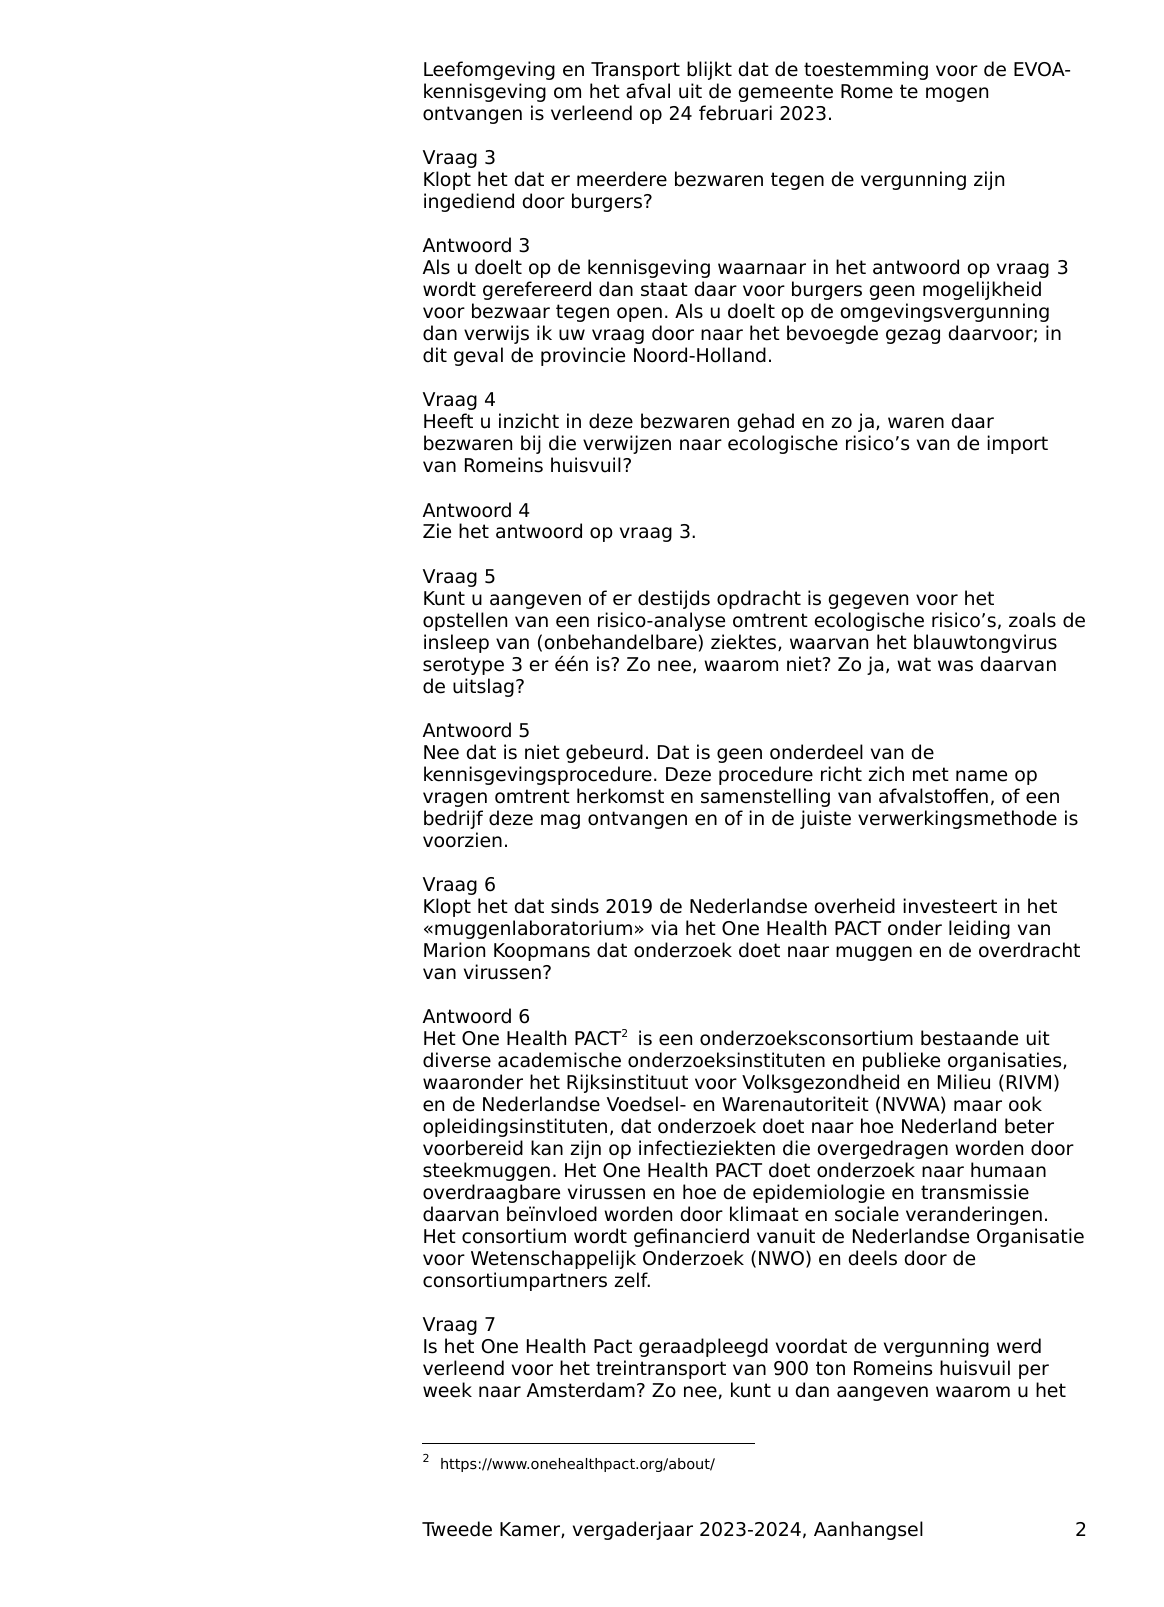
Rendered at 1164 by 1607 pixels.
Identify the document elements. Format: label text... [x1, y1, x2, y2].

text Antwoord 3 [422, 235, 1087, 257]
text Vraag 5 [422, 566, 1087, 588]
text Antwoord 4 [422, 499, 1087, 521]
text Het One Health PACT is een onderzoeksconsortium bestaande uit diverse academische onderzoeksinstituten en publieke organisaties, waaronder het Rijksinstituut voor Volksgezondheid en Milieu (RIVM) en de Nederlandse Voedsel- en Warenautoriteit (NVWA) maar ook opleidingsinstituten, dat onderzoek doet naar hoe Nederland beter voorbereid kan zijn op infectieziekten die overgedragen worden door steekmuggen. Het One Health PACT doet onderzoek naar humaan overdraagbare virussen en hoe de epidemiologie en transmissie daarvan beïnvloed worden door klimaat en sociale veranderingen. Het consortium wordt gefinancierd vanuit de Nederlandse Organisatie voor Wetenschappelijk Onderzoek (NWO) en deels door de consortiumpartners zelf. [422, 1028, 1087, 1292]
text Leefomgeving en Transport blijkt dat de toestemming voor de EVOA-kennisgeving om het afval uit de gemeente Rome te mogen ontvangen is verleend op 24 februari 2023. [422, 59, 1087, 125]
text Vraag 3 [422, 147, 1087, 169]
text Nee dat is niet gebeurd. Dat is geen onderdeel van de kennisgevingsprocedure. Deze procedure richt zich met name op vragen omtrent herkomst en samenstelling van afvalstoffen, of een bedrijf deze mag ontvangen en of in de juiste verwerkingsmethode is voorzien. [422, 742, 1087, 852]
text Vraag 6 [422, 874, 1087, 896]
text https://www.onehealthpact.org/about/ [422, 1452, 1087, 1474]
text Antwoord 6 [422, 1006, 1087, 1028]
text Heeft u inzicht in deze bezwaren gehad en zo ja, waren daar bezwaren bij die verwijzen naar ecologische risico’s van de import van Romeins huisvuil? [422, 411, 1087, 477]
text Vraag 7 [422, 1314, 1087, 1336]
text Is het One Health Pact geraadpleegd voordat de vergunning werd verleend voor het treintransport van 900 ton Romeins huisvuil per week naar Amsterdam? Zo nee, kunt u dan aangeven waarom u het [422, 1336, 1087, 1402]
text Klopt het dat er meerdere bezwaren tegen de vergunning zijn ingediend door burgers? [422, 169, 1087, 213]
text Antwoord 5 [422, 720, 1087, 742]
text Kunt u aangeven of er destijds opdracht is gegeven voor het opstellen van een risico-analyse omtrent ecologische risico’s, zoals de insleep van (onbehandelbare) ziektes, waarvan het blauwtongvirus serotype 3 er één is? Zo nee, waarom niet? Zo ja, wat was daarvan de uitslag? [422, 588, 1087, 697]
text Klopt het dat sinds 2019 de Nederlandse overheid investeert in het «muggenlaboratorium» via het One Health PACT onder leiding van Marion Koopmans dat onderzoek doet naar muggen en de overdracht van virussen? [422, 896, 1087, 984]
text Zie het antwoord op vraag 3. [422, 521, 1087, 543]
text Vraag 4 [422, 389, 1087, 411]
text Als u doelt op de kennisgeving waarnaar in het antwoord op vraag 3 wordt gerefereerd dan staat daar voor burgers geen mogelijkheid voor bezwaar tegen open. Als u doelt op de omgevingsvergunning dan verwijs ik uw vraag door naar het bevoegde gezag daarvoor; in dit geval de provincie Noord-Holland. [422, 257, 1087, 367]
